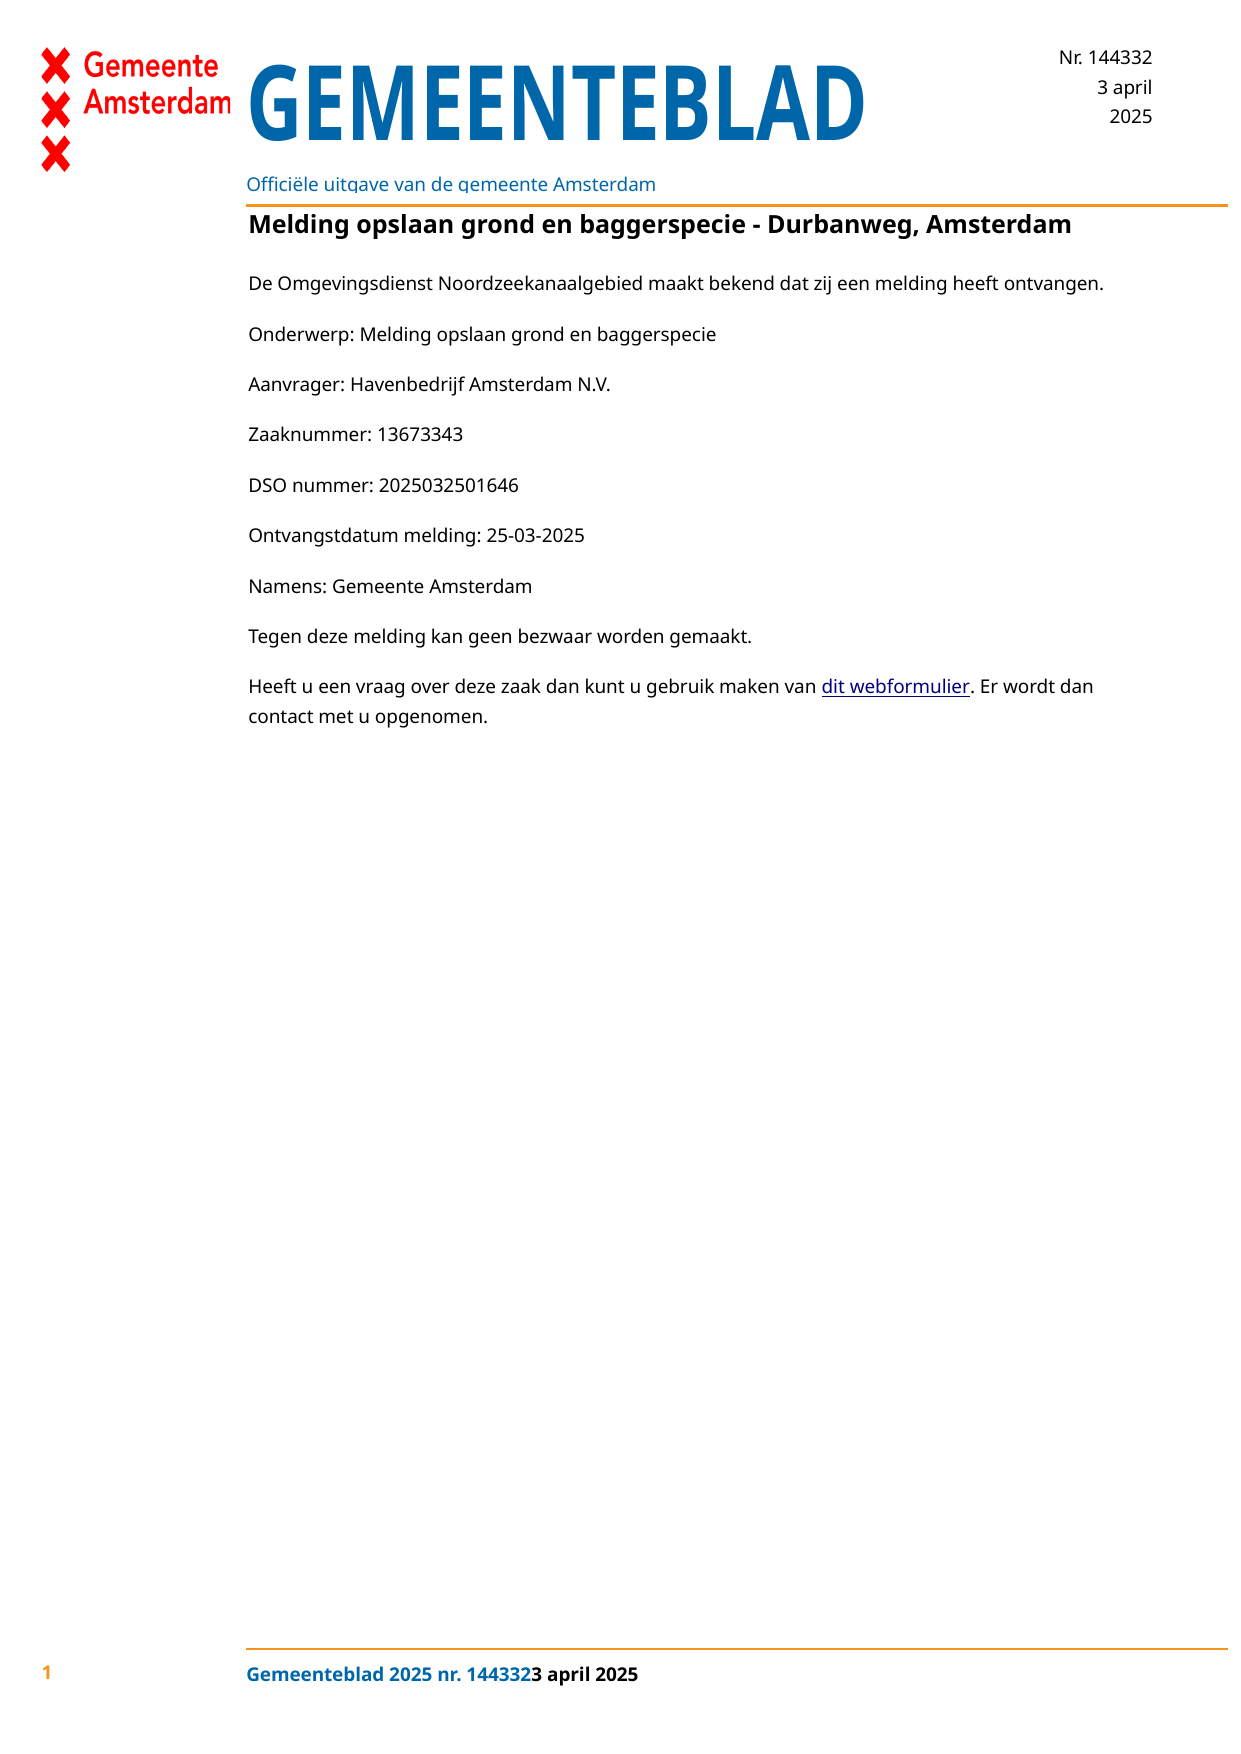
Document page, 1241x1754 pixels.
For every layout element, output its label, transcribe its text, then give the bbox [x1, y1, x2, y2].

text Heeft u een vraag over deze zaak dan kunt u gebruik maken van dit webformulier. Er wordt dan contact met u opgenomen. [248, 674, 1152, 729]
text De Omgevingsdienst Noordzeekanaalgebied maakt bekend dat zij een melding heeft ontvangen. [248, 270, 1152, 296]
text Namens: Gemeente Amsterdam [248, 573, 1152, 598]
text Onderwerp: Melding opslaan grond en baggerspecie [248, 321, 1152, 346]
text Aanvrager: Havenbedrijf Amsterdam N.V. [248, 371, 1152, 397]
picture [41, 47, 231, 172]
text Melding opslaan grond en baggerspecie - Durbanweg, Amsterdam [248, 207, 1152, 241]
text Zaaknummer: 13673343 [248, 422, 1152, 447]
text Ontvangstdatum melding: 25-03-2025 [248, 522, 1152, 548]
text DSO nummer: 2025032501646 [248, 472, 1152, 498]
text Tegen deze melding kan geen bezwaar worden gemaakt. [248, 623, 1152, 649]
